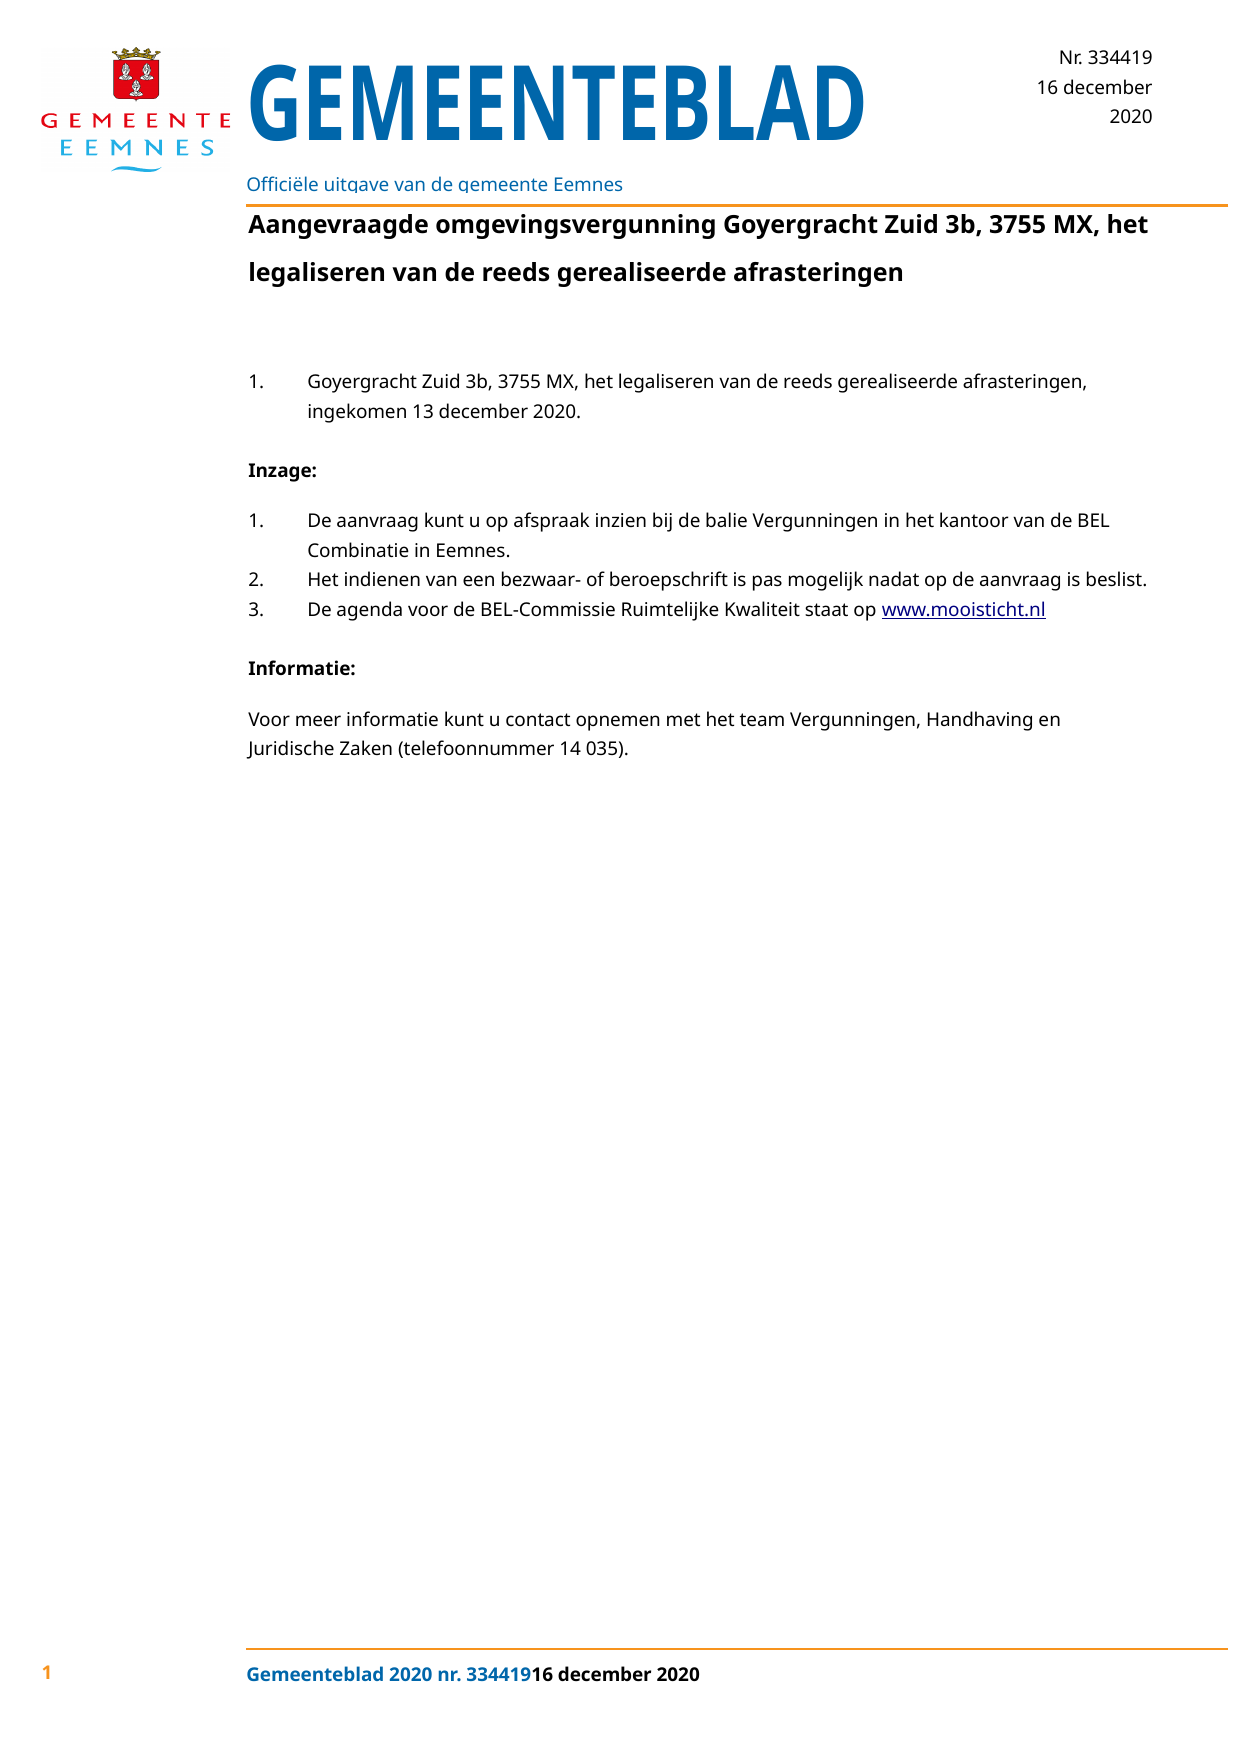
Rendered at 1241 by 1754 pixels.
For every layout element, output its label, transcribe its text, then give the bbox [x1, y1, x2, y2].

text Voor meer informatie kunt u contact opnemen met het team Vergunningen, Handhaving en Juridische Zaken (telefoonnummer 14 035). [248, 706, 1152, 761]
text Inzage: [248, 457, 1152, 483]
text Informatie: [248, 655, 1152, 681]
text Aangevraagde omgevingsvergunning Goyergracht Zuid 3b, 3755 MX, het legaliseren van de reeds gerealiseerde afrasteringen [248, 207, 1152, 288]
list De aanvraag kunt u op afspraak inzien bij de balie Vergunningen in het kantoor van de BEL Combinatie in Eemnes. [248, 507, 1152, 563]
list Het indienen van een bezwaar- of beroepschrift is pas mogelijk nadat op de aanvraag is beslist. [248, 567, 1152, 592]
list Goyergracht Zuid 3b, 3755 MX, het legaliseren van de reeds gerealiseerde afrasteringen, ingekomen 13 december 2020. [248, 368, 1152, 424]
picture [41, 47, 231, 172]
list De agenda voor de BEL-Commissie Ruimtelijke Kwaliteit staat op www.mooisticht.nl [248, 596, 1152, 622]
